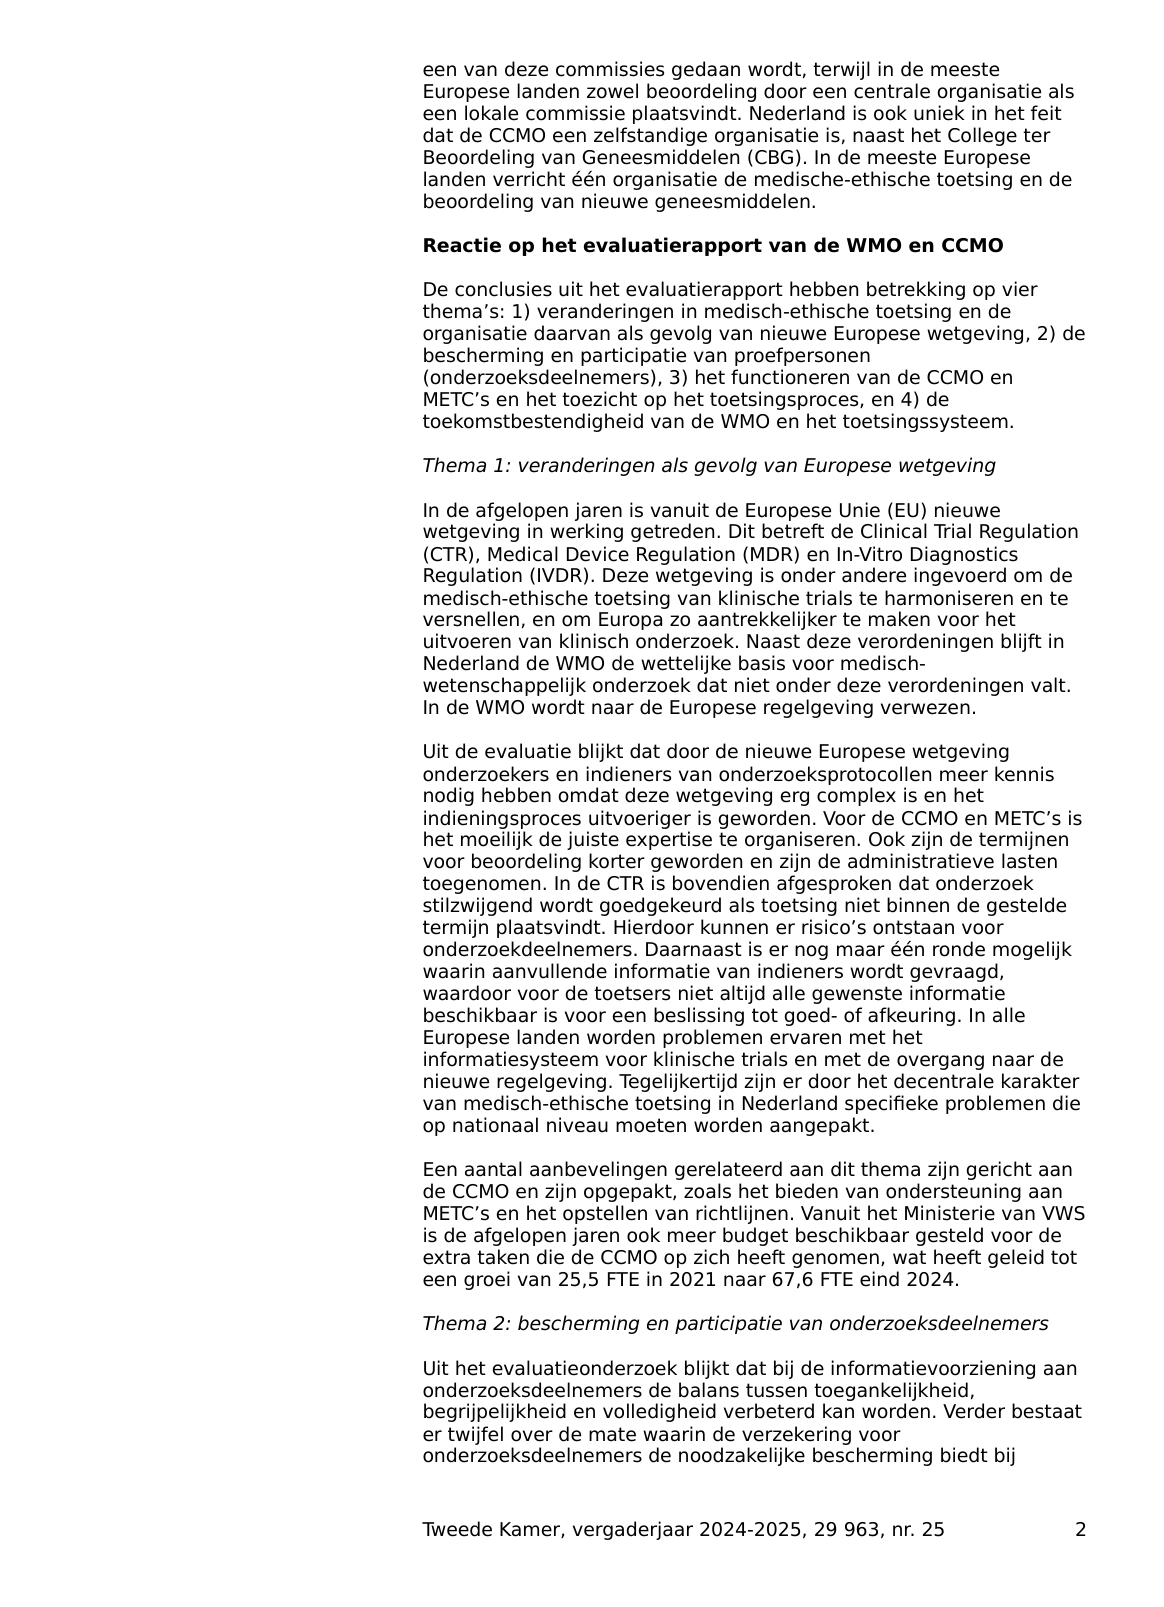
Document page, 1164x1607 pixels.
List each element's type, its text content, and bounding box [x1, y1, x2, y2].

text een van deze commissies gedaan wordt, terwijl in de meeste Europese landen zowel beoordeling door een centrale organisatie als een lokale commissie plaatsvindt. Nederland is ook uniek in het feit dat de CCMO een zelfstandige organisatie is, naast het College ter Beoordeling van Geneesmiddelen (CBG). In de meeste Europese landen verricht één organisatie de medische-ethische toetsing en de beoordeling van nieuwe geneesmiddelen. [422, 59, 1087, 213]
text In de afgelopen jaren is vanuit de Europese Unie (EU) nieuwe wetgeving in werking getreden. Dit betreft de Clinical Trial Regulation (CTR), Medical Device Regulation (MDR) en In-Vitro Diagnostics Regulation (IVDR). Deze wetgeving is onder andere ingevoerd om de medisch-ethische toetsing van klinische trials te harmoniseren en te versnellen, en om Europa zo aantrekkelijker te maken voor het uitvoeren van klinisch onderzoek. Naast deze verordeningen blijft in Nederland de WMO de wettelijke basis voor medisch-wetenschappelijk onderzoek dat niet onder deze verordeningen valt. In de WMO wordt naar de Europese regelgeving verwezen. [422, 499, 1087, 719]
text Uit het evaluatieonderzoek blijkt dat bij de informatievoorziening aan onderzoeksdeelnemers de balans tussen toegankelijkheid, begrijpelijkheid en volledigheid verbeterd kan worden. Verder bestaat er twijfel over de mate waarin de verzekering voor onderzoeksdeelnemers de noodzakelijke bescherming biedt bij [422, 1357, 1087, 1467]
text Een aantal aanbevelingen gerelateerd aan dit thema zijn gericht aan de CCMO en zijn opgepakt, zoals het bieden van ondersteuning aan METC’s en het opstellen van richtlijnen. Vanuit het Ministerie van VWS is de afgelopen jaren ook meer budget beschikbaar gesteld voor de extra taken die de CCMO op zich heeft genomen, wat heeft geleid tot een groei van 25,5 FTE in 2021 naar 67,6 FTE eind 2024. [422, 1159, 1087, 1291]
text De conclusies uit het evaluatierapport hebben betrekking op vier thema’s: 1) veranderingen in medisch-ethische toetsing en de organisatie daarvan als gevolg van nieuwe Europese wetgeving, 2) de bescherming en participatie van proefpersonen (onderzoeksdeelnemers), 3) het functioneren van de CCMO en METC’s en het toezicht op het toetsingsproces, en 4) de toekomstbestendigheid van de WMO en het toetsingssysteem. [422, 279, 1087, 433]
subtitle Thema 2: bescherming en participatie van onderzoeksdeelnemers [422, 1313, 1087, 1335]
text Uit de evaluatie blijkt dat door de nieuwe Europese wetgeving onderzoekers en indieners van onderzoeksprotocollen meer kennis nodig hebben omdat deze wetgeving erg complex is en het indieningsproces uitvoeriger is geworden. Voor de CCMO en METC’s is het moeilijk de juiste expertise te organiseren. Ook zijn de termijnen voor beoordeling korter geworden en zijn de administratieve lasten toegenomen. In de CTR is bovendien afgesproken dat onderzoek stilzwijgend wordt goedgekeurd als toetsing niet binnen de gestelde termijn plaatsvindt. Hierdoor kunnen er risico’s ontstaan voor onderzoekdeelnemers. Daarnaast is er nog maar één ronde mogelijk waarin aanvullende informatie van indieners wordt gevraagd, waardoor voor de toetsers niet altijd alle gewenste informatie beschikbaar is voor een beslissing tot goed- of afkeuring. In alle Europese landen worden problemen ervaren met het informatiesysteem voor klinische trials en met de overgang naar de nieuwe regelgeving. Tegelijkertijd zijn er door het decentrale karakter van medisch-ethische toetsing in Nederland specifieke problemen die op nationaal niveau moeten worden aangepakt. [422, 741, 1087, 1137]
subtitle Reactie op het evaluatierapport van de WMO en CCMO [422, 235, 1087, 257]
subtitle Thema 1: veranderingen als gevolg van Europese wetgeving [422, 455, 1087, 477]
